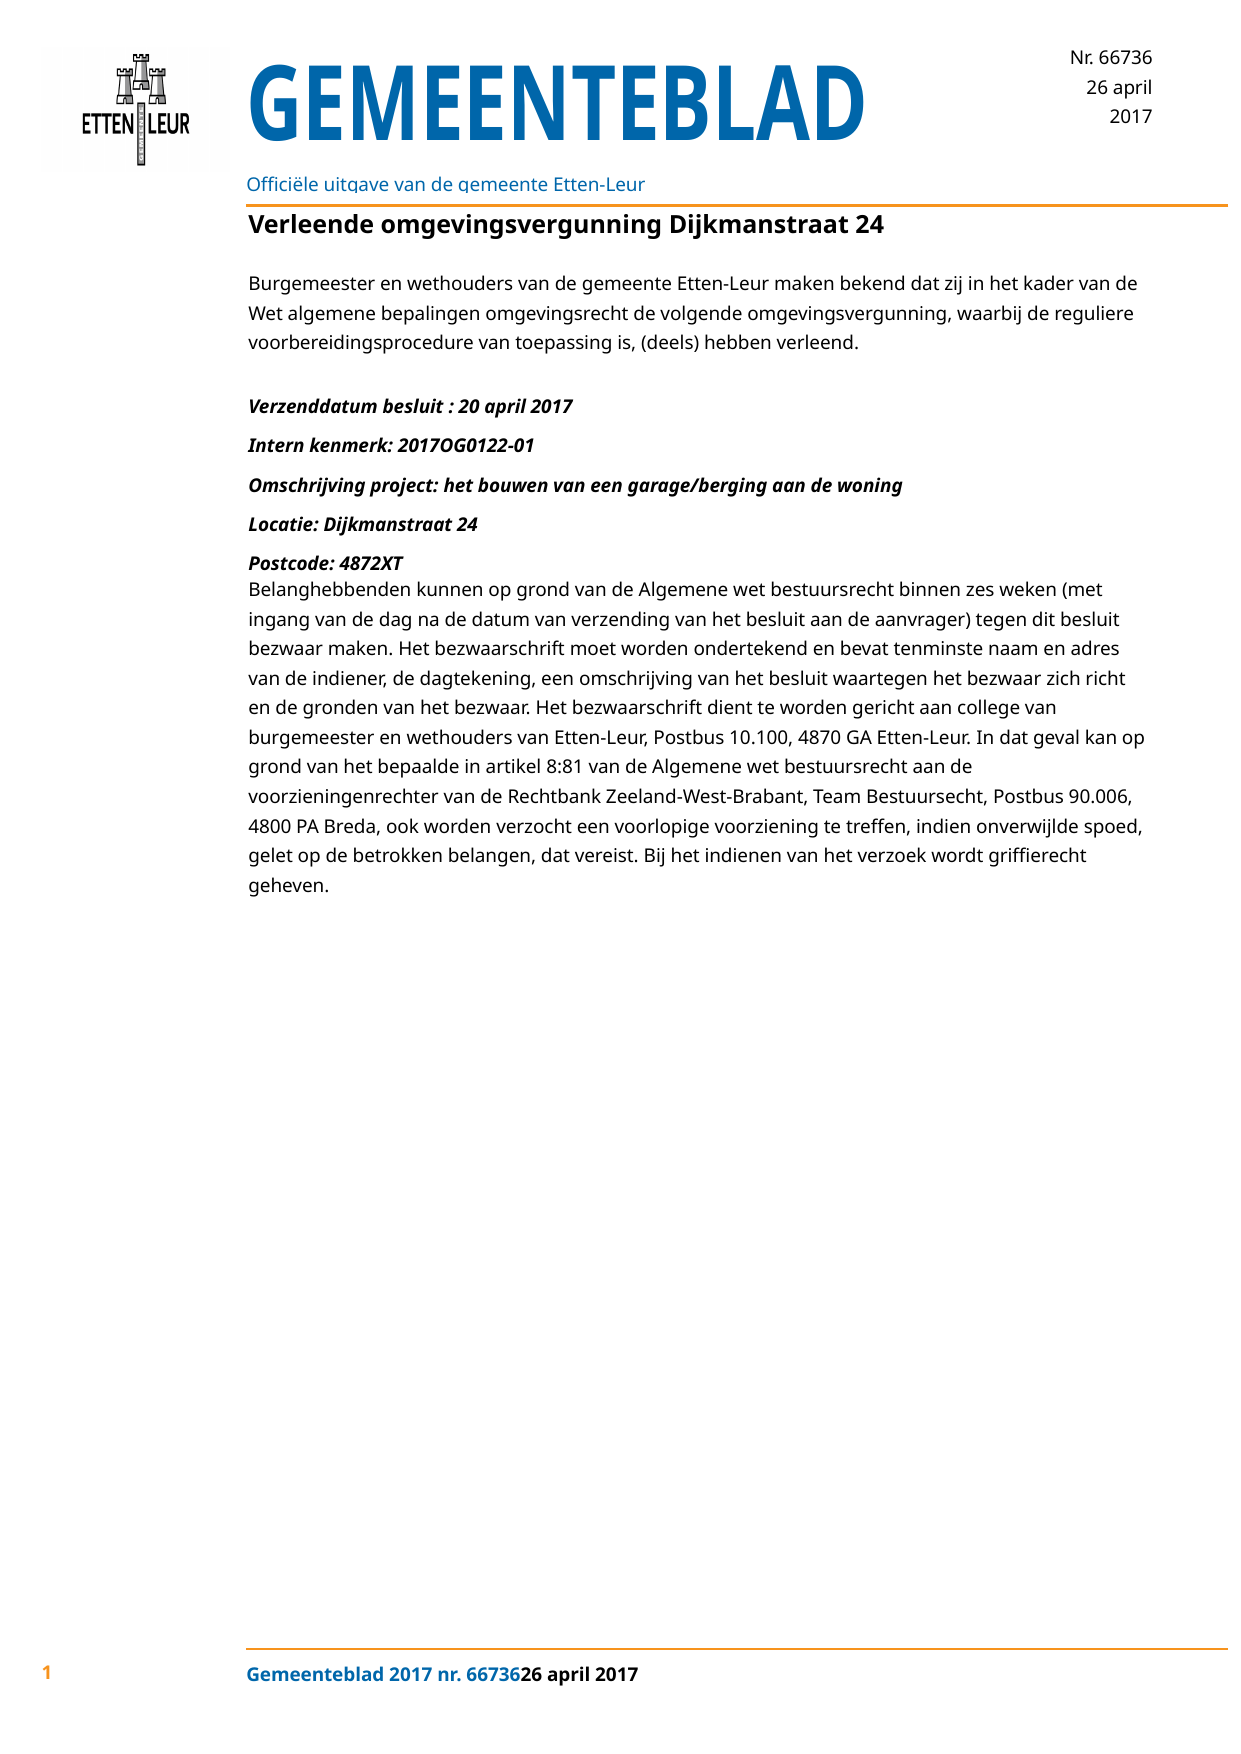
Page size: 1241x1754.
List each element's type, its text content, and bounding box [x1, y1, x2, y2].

text Belanghebbenden kunnen op grond van de Algemene wet bestuursrecht binnen zes weken (met ingang van de dag na de datum van verzending van het besluit aan de aanvrager) tegen dit besluit bezwaar maken. Het bezwaarschrift moet worden ondertekend en bevat tenminste naam en adres van de indiener, de dagtekening, een omschrijving van het besluit waartegen het bezwaar zich richt en de gronden van het bezwaar. Het bezwaarschrift dient te worden gericht aan college van burgemeester en wethouders van Etten-Leur, Postbus 10.100, 4870 GA Etten-Leur. In dat geval kan op grond van het bepaalde in artikel 8:81 van de Algemene wet bestuursrecht aan de voorzieningenrechter van de Rechtbank Zeeland-West-Brabant, Team Bestuursecht, Postbus 90.006, 4800 PA Breda, ook worden verzocht een voorlopige voorziening te treffen, indien onverwijlde spoed, gelet op de betrokken belangen, dat vereist. Bij het indienen van het verzoek wordt griffierecht geheven. [248, 576, 1152, 898]
picture [41, 47, 231, 172]
text Verzenddatum besluit : 20 april 2017 [248, 393, 1152, 419]
text Burgemeester en wethouders van de gemeente Etten-Leur maken bekend dat zij in het kader van de Wet algemene bepalingen omgevingsrecht de volgende omgevingsvergunning, waarbij de reguliere voorbereidingsprocedure van toepassing is, (deels) hebben verleend. [248, 270, 1152, 355]
text Intern kenmerk: 2017OG0122-01 [248, 433, 1152, 458]
text Verleende omgevingsvergunning Dijkmanstraat 24 [248, 207, 1152, 241]
text Postcode: 4872XT [248, 551, 1152, 576]
text Omschrijving project: het bouwen van een garage/berging aan de woning [248, 472, 1152, 498]
text Locatie: Dijkmanstraat 24 [248, 511, 1152, 537]
